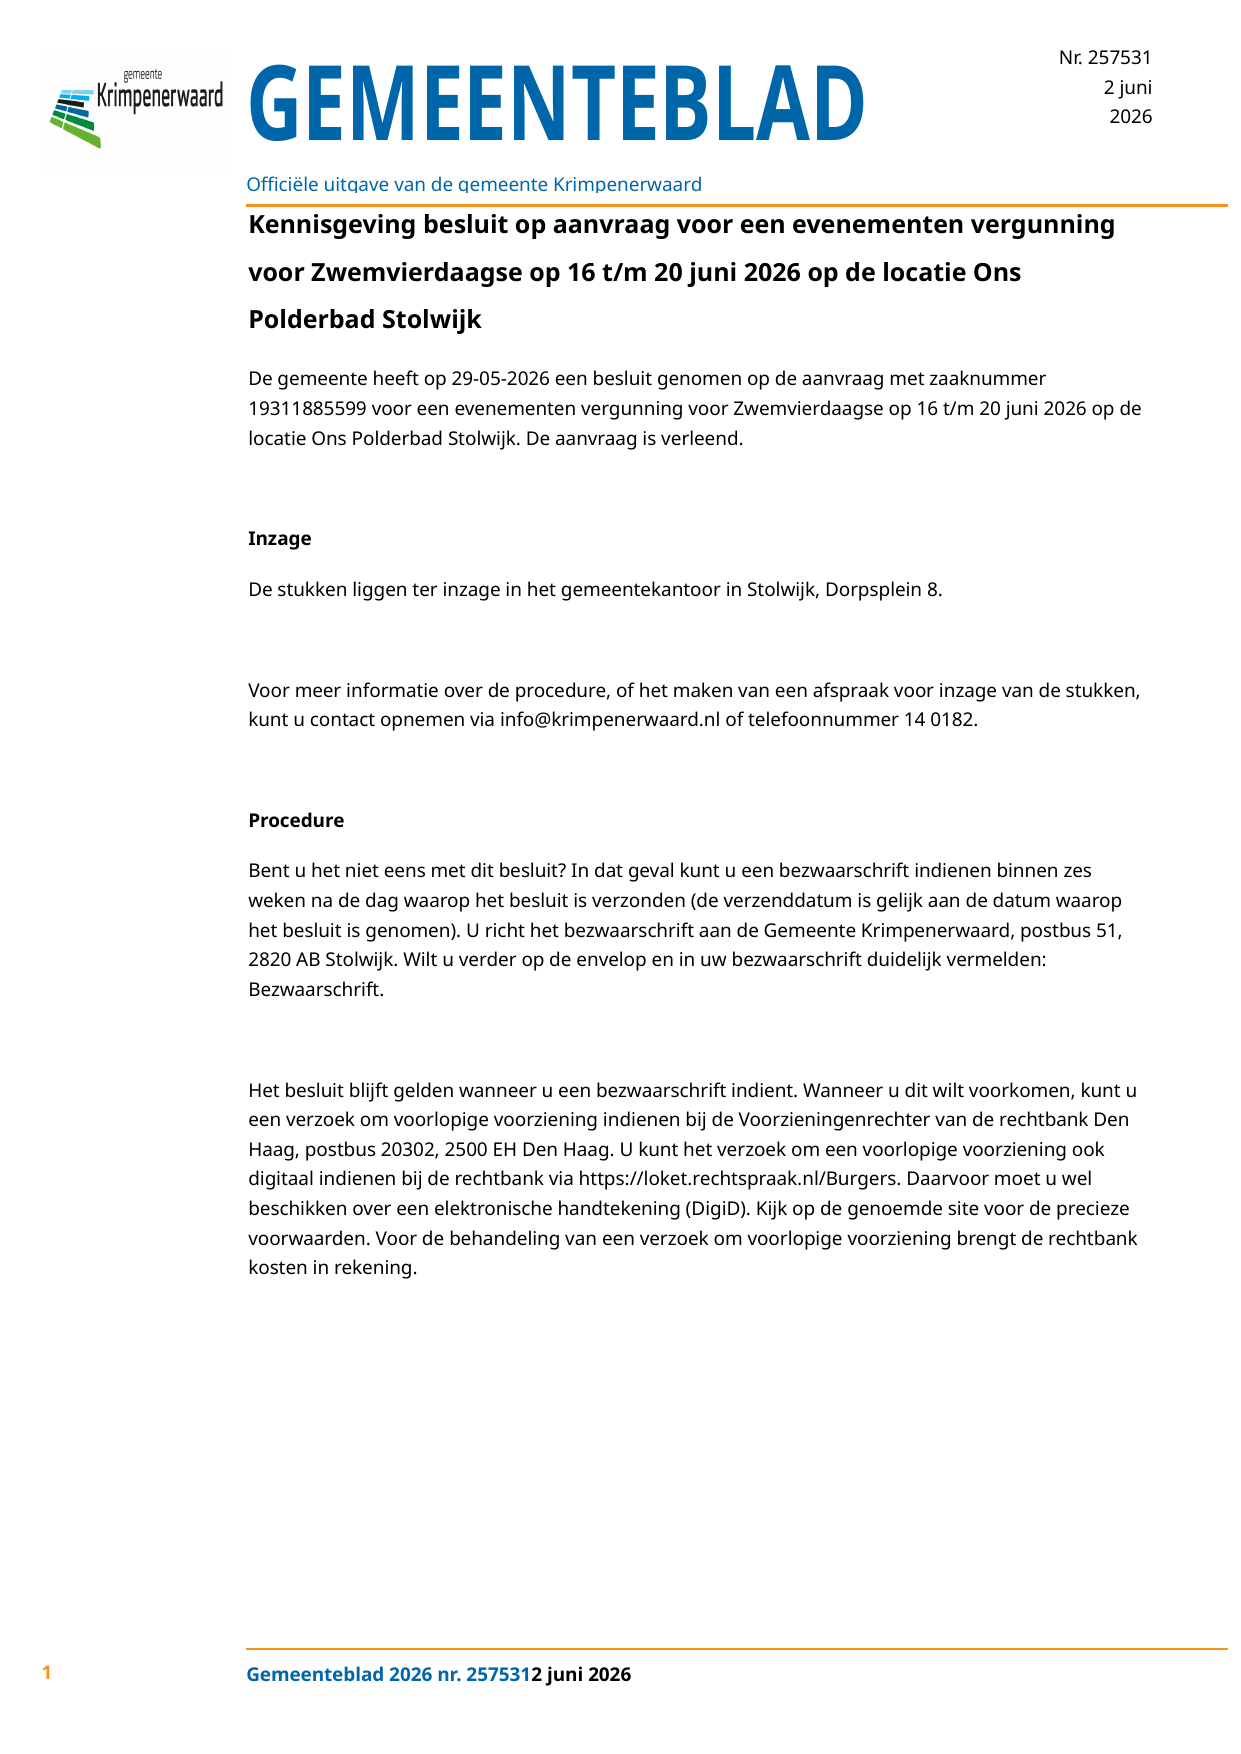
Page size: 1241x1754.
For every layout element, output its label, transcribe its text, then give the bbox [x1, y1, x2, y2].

text Het besluit blijft gelden wanneer u een bezwaarschrift indient. Wanneer u dit wilt voorkomen, kunt u een verzoek om voorlopige voorziening indienen bij de Voorzieningenrechter van de rechtbank Den Haag, postbus 20302, 2500 EH Den Haag. U kunt het verzoek om een voorlopige voorziening ook digitaal indienen bij de rechtbank via https://loket.rechtspraak.nl/Burgers. Daarvoor moet u wel beschikken over een elektronische handtekening (DigiD). Kijk op de genoemde site voor de precieze voorwaarden. Voor de behandeling van een verzoek om voorlopige voorziening brengt de rechtbank kosten in rekening. [248, 1077, 1152, 1280]
text Bent u het niet eens met dit besluit? In dat geval kunt u een bezwaarschrift indienen binnen zes weken na de dag waarop het besluit is verzonden (de verzenddatum is gelijk aan de datum waarop het besluit is genomen). U richt het bezwaarschrift aan de Gemeente Krimpenerwaard, postbus 51, 2820 AB Stolwijk. Wilt u verder op de envelop en in uw bezwaarschrift duidelijk vermelden: Bezwaarschrift. [248, 858, 1152, 1002]
text Kennisgeving besluit op aanvraag voor een evenementen vergunning voor Zwemvierdaagse op 16 t/m 20 juni 2026 op de locatie Ons Polderbad Stolwijk [248, 207, 1152, 336]
text Inzage [248, 526, 1152, 551]
text De gemeente heeft op 29-05-2026 een besluit genomen op de aanvraag met zaaknummer 19311885599 voor een evenementen vergunning voor Zwemvierdaagse op 16 t/m 20 juni 2026 op de locatie Ons Polderbad Stolwijk. De aanvraag is verleend. [248, 366, 1152, 450]
text Voor meer informatie over de procedure, of het maken van een afspraak voor inzage van de stukken, kunt u contact opnemen via info@krimpenerwaard.nl of telefoonnummer 14 0182. [248, 677, 1152, 732]
picture [41, 47, 231, 172]
text Procedure [248, 807, 1152, 833]
text De stukken liggen ter inzage in het gemeentekantoor in Stolwijk, Dorpsplein 8. [248, 576, 1152, 602]
